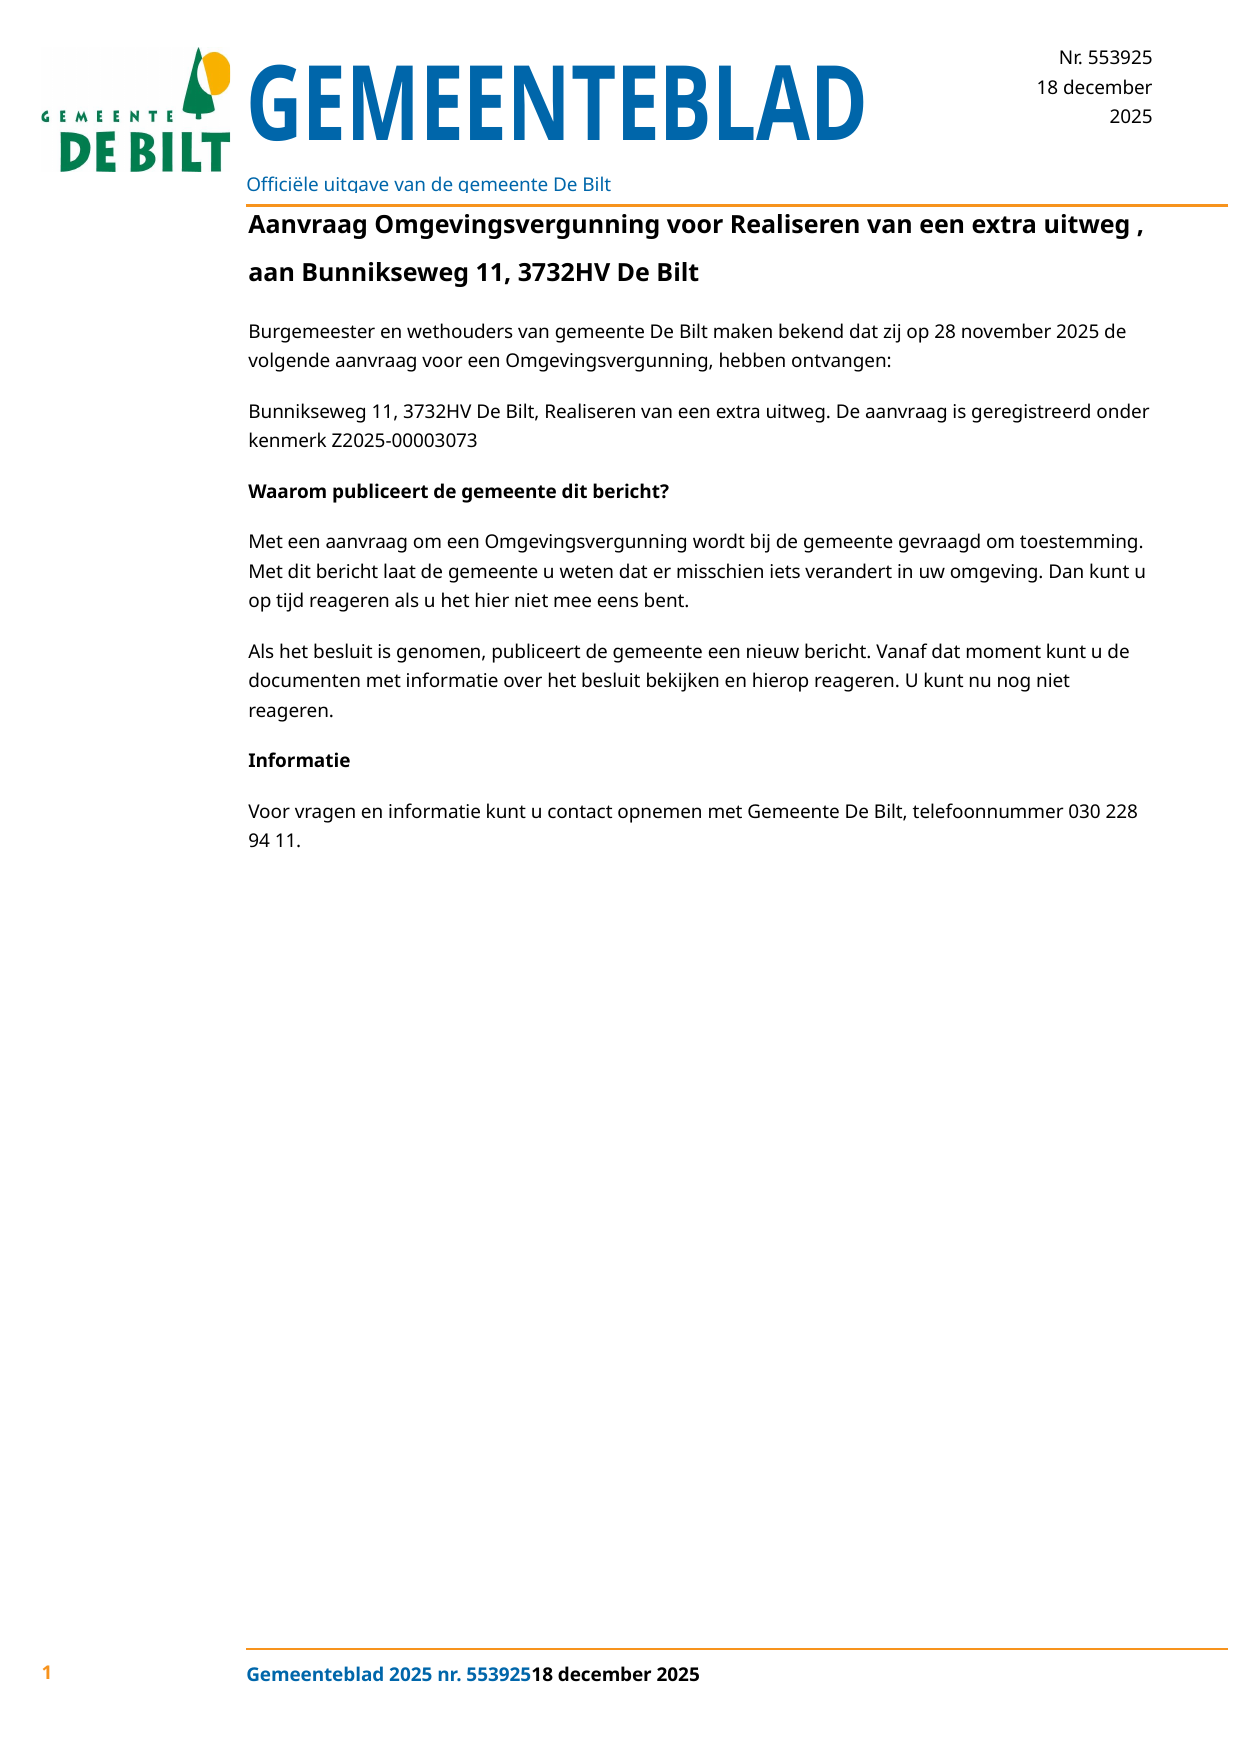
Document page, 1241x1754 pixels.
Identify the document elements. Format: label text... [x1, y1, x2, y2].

text Voor vragen en informatie kunt u contact opnemen met Gemeente De Bilt, telefoonnummer 030 228 94 11. [248, 798, 1152, 853]
text Waarom publiceert de gemeente dit bericht? [248, 478, 1152, 504]
text Aanvraag Omgevingsvergunning voor Realiseren van een extra uitweg , aan Bunnikseweg 11, 3732HV De Bilt [248, 207, 1152, 288]
text Met een aanvraag om een Omgevingsvergunning wordt bij de gemeente gevraagd om toestemming. Met dit bericht laat de gemeente u weten dat er misschien iets verandert in uw omgeving. Dan kunt u op tijd reageren als u het hier niet mee eens bent. [248, 528, 1152, 613]
picture [41, 47, 231, 172]
text Bunnikseweg 11, 3732HV De Bilt, Realiseren van een extra uitweg. De aanvraag is geregistreerd onder kenmerk Z2025-00003073 [248, 398, 1152, 453]
text Burgemeester en wethouders van gemeente De Bilt maken bekend dat zij op 28 november 2025 de volgende aanvraag voor een Omgevingsvergunning, hebben ontvangen: [248, 318, 1152, 373]
text Informatie [248, 747, 1152, 773]
text Als het besluit is genomen, publiceert de gemeente een nieuw bericht. Vanaf dat moment kunt u de documenten met informatie over het besluit bekijken en hierop reageren. U kunt nu nog niet reageren. [248, 638, 1152, 723]
